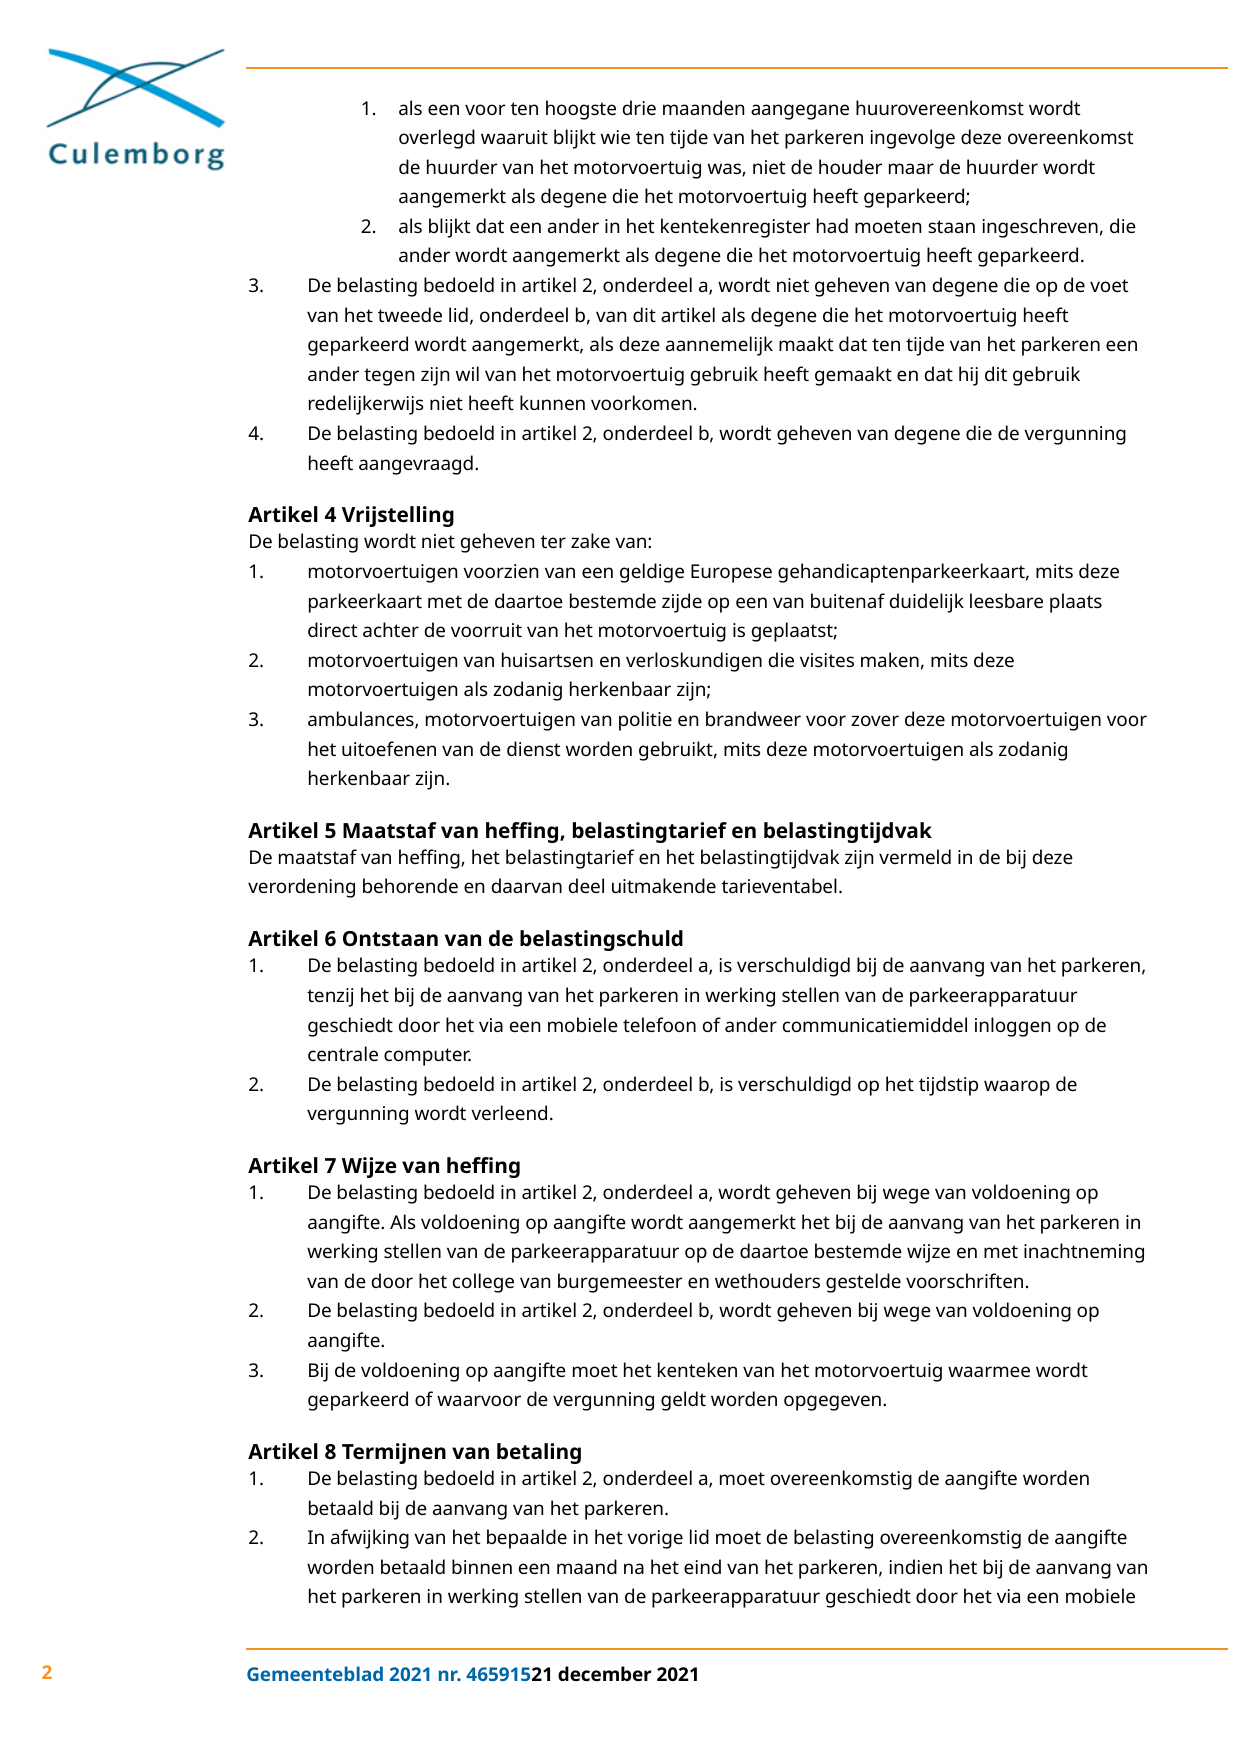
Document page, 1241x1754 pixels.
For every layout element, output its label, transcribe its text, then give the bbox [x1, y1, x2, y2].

text Artikel 5 Maatstaf van heffing, belastingtarief en belastingtijdvak [248, 816, 1152, 844]
list ambulances, motorvoertuigen van politie en brandweer voor zover deze motorvoertuigen voor het uitoefenen van de dienst worden gebruikt, mits deze motorvoertuigen als zodanig herkenbaar zijn. [248, 706, 1152, 791]
text Artikel 4 Vrijstelling [248, 500, 1152, 529]
list De belasting bedoeld in artikel 2, onderdeel b, wordt geheven van degene die de vergunning heeft aangevraagd. [248, 420, 1152, 476]
picture [41, 47, 231, 172]
list De belasting bedoeld in artikel 2, onderdeel b, wordt geheven bij wege van voldoening op aangifte. [248, 1298, 1152, 1353]
list De belasting bedoeld in artikel 2, onderdeel b, is verschuldigd op het tijdstip waarop de vergunning wordt verleend. [248, 1071, 1152, 1126]
list De belasting bedoeld in artikel 2, onderdeel a, wordt geheven bij wege van voldoening op aangifte. Als voldoening op aangifte wordt aangemerkt het bij de aanvang van het parkeren in werking stellen van de parkeerapparatuur op de daartoe bestemde wijze en met inachtneming van de door het college van burgemeester en wethouders gestelde voorschriften. [248, 1179, 1152, 1294]
list In afwijking van het bepaalde in het vorige lid moet de belasting overeenkomstig de aangifte worden betaald binnen een maand na het eind van het parkeren, indien het bij de aanvang van het parkeren in werking stellen van de parkeerapparatuur geschiedt door het via een mobiele [248, 1524, 1152, 1609]
text Artikel 7 Wijze van heffing [248, 1151, 1152, 1179]
text De maatstaf van heffing, het belastingtarief en het belastingtijdvak zijn vermeld in de bij deze verordening behorende en daarvan deel uitmakende tarieventabel. [248, 844, 1152, 899]
text Artikel 8 Termijnen van betaling [248, 1437, 1152, 1465]
list motorvoertuigen van huisartsen en verloskundigen die visites maken, mits deze motorvoertuigen als zodanig herkenbaar zijn; [248, 647, 1152, 702]
list De belasting bedoeld in artikel 2, onderdeel a, is verschuldigd bij de aanvang van het parkeren, tenzij het bij de aanvang van het parkeren in werking stellen van de parkeerapparatuur geschiedt door het via een mobiele telefoon of ander communicatiemiddel inloggen op de centrale computer. [248, 953, 1152, 1067]
text De belasting wordt niet geheven ter zake van: [248, 529, 1152, 554]
list motorvoertuigen voorzien van een geldige Europese gehandicaptenparkeerkaart, mits deze parkeerkaart met de daartoe bestemde zijde op een van buitenaf duidelijk leesbare plaats direct achter de voorruit van het motorvoertuig is geplaatst; [248, 558, 1152, 643]
list De belasting bedoeld in artikel 2, onderdeel a, moet overeenkomstig de aangifte worden betaald bij de aanvang van het parkeren. [248, 1465, 1152, 1521]
list als een voor ten hoogste drie maanden aangegane huurovereenkomst wordt overlegd waaruit blijkt wie ten tijde van het parkeren ingevolge deze overeenkomst de huurder van het motorvoertuig was, niet de houder maar de huurder wordt aangemerkt als degene die het motorvoertuig heeft geparkeerd; [361, 95, 1152, 209]
list De belasting bedoeld in artikel 2, onderdeel a, wordt niet geheven van degene die op de voet van het tweede lid, onderdeel b, van dit artikel als degene die het motorvoertuig heeft geparkeerd wordt aangemerkt, als deze aannemelijk maakt dat ten tijde van het parkeren een ander tegen zijn wil van het motorvoertuig gebruik heeft gemaakt en dat hij dit gebruik redelijkerwijs niet heeft kunnen voorkomen. [248, 272, 1152, 416]
list Bij de voldoening op aangifte moet het kenteken van het motorvoertuig waarmee wordt geparkeerd of waarvoor de vergunning geldt worden opgegeven. [248, 1357, 1152, 1412]
text Artikel 6 Ontstaan van de belastingschuld [248, 924, 1152, 953]
list als blijkt dat een ander in het kentekenregister had moeten staan ingeschreven, die ander wordt aangemerkt als degene die het motorvoertuig heeft geparkeerd. [361, 213, 1152, 268]
